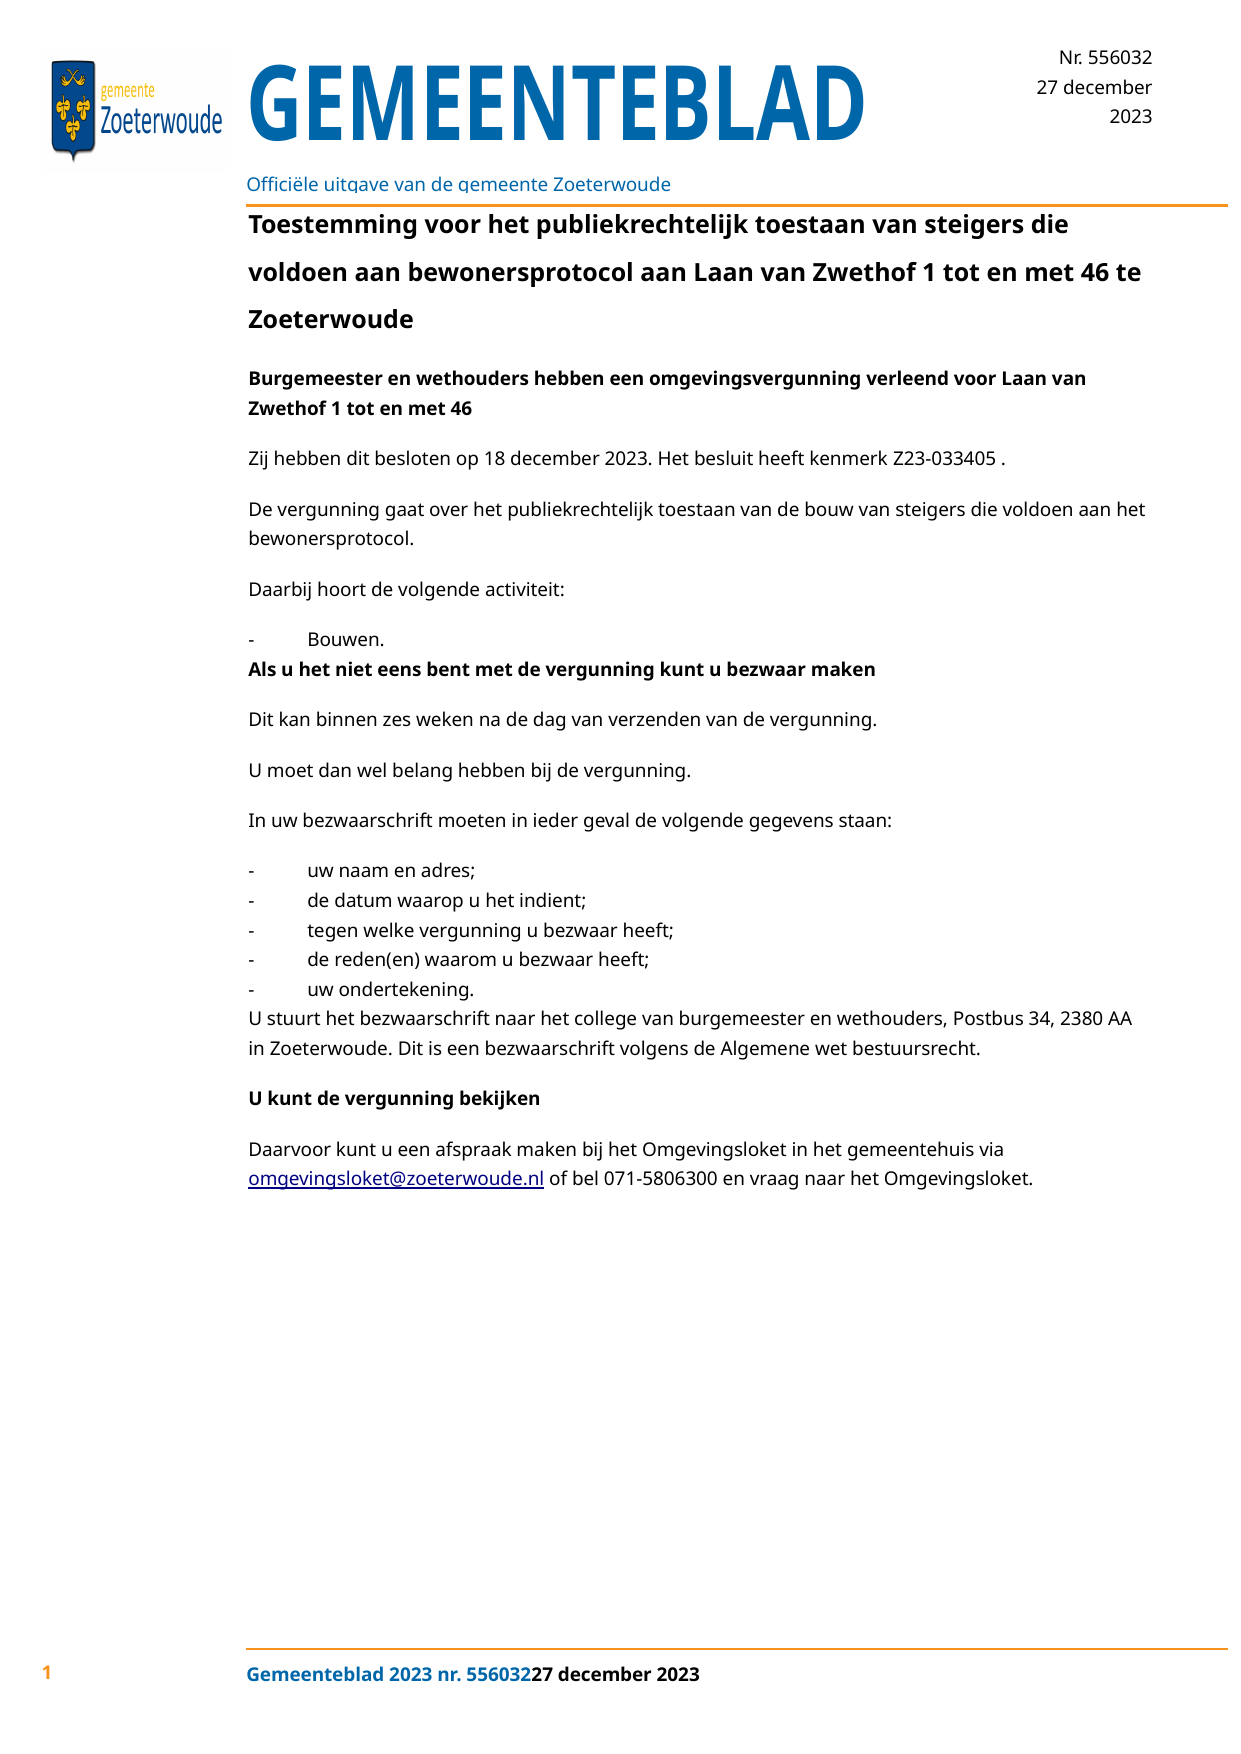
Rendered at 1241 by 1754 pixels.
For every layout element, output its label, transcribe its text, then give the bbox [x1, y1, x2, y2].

list de reden(en) waarom u bezwaar heeft; [248, 946, 1152, 972]
list uw ondertekening. [248, 976, 1152, 1002]
text Toestemming voor het publiekrechtelijk toestaan van steigers die voldoen aan bewonersprotocol aan Laan van Zwethof 1 tot en met 46 te Zoeterwoude [248, 207, 1152, 336]
text Dit kan binnen zes weken na de dag van verzenden van de vergunning. [248, 706, 1152, 732]
text U stuurt het bezwaarschrift naar het college van burgemeester en wethouders, Postbus 34, 2380 AA in Zoeterwoude. Dit is een bezwaarschrift volgens de Algemene wet bestuursrecht. [248, 1006, 1152, 1061]
text De vergunning gaat over het publiekrechtelijk toestaan van de bouw van steigers die voldoen aan het bewonersprotocol. [248, 496, 1152, 551]
text Daarbij hoort de volgende activiteit: [248, 576, 1152, 602]
text U kunt de vergunning bekijken [248, 1086, 1152, 1111]
text Zij hebben dit besloten op 18 december 2023. Het besluit heeft kenmerk Z23-033405 . [248, 446, 1152, 471]
list uw naam en adres; [248, 858, 1152, 883]
list Bouwen. [248, 626, 1152, 652]
list de datum waarop u het indient; [248, 887, 1152, 913]
text In uw bezwaarschrift moeten in ieder geval de volgende gegevens staan: [248, 807, 1152, 833]
text U moet dan wel belang hebben bij de vergunning. [248, 757, 1152, 782]
text Als u het niet eens bent met de vergunning kunt u bezwaar maken [248, 656, 1152, 682]
picture [41, 47, 231, 172]
text Daarvoor kunt u een afspraak maken bij het Omgevingsloket in het gemeentehuis via omgevingsloket@zoeterwoude.nl of bel 071-5806300 en vraag naar het Omgevingsloket. [248, 1136, 1152, 1191]
list tegen welke vergunning u bezwaar heeft; [248, 917, 1152, 942]
text Burgemeester en wethouders hebben een omgevingsvergunning verleend voor Laan van Zwethof 1 tot en met 46 [248, 366, 1152, 421]
